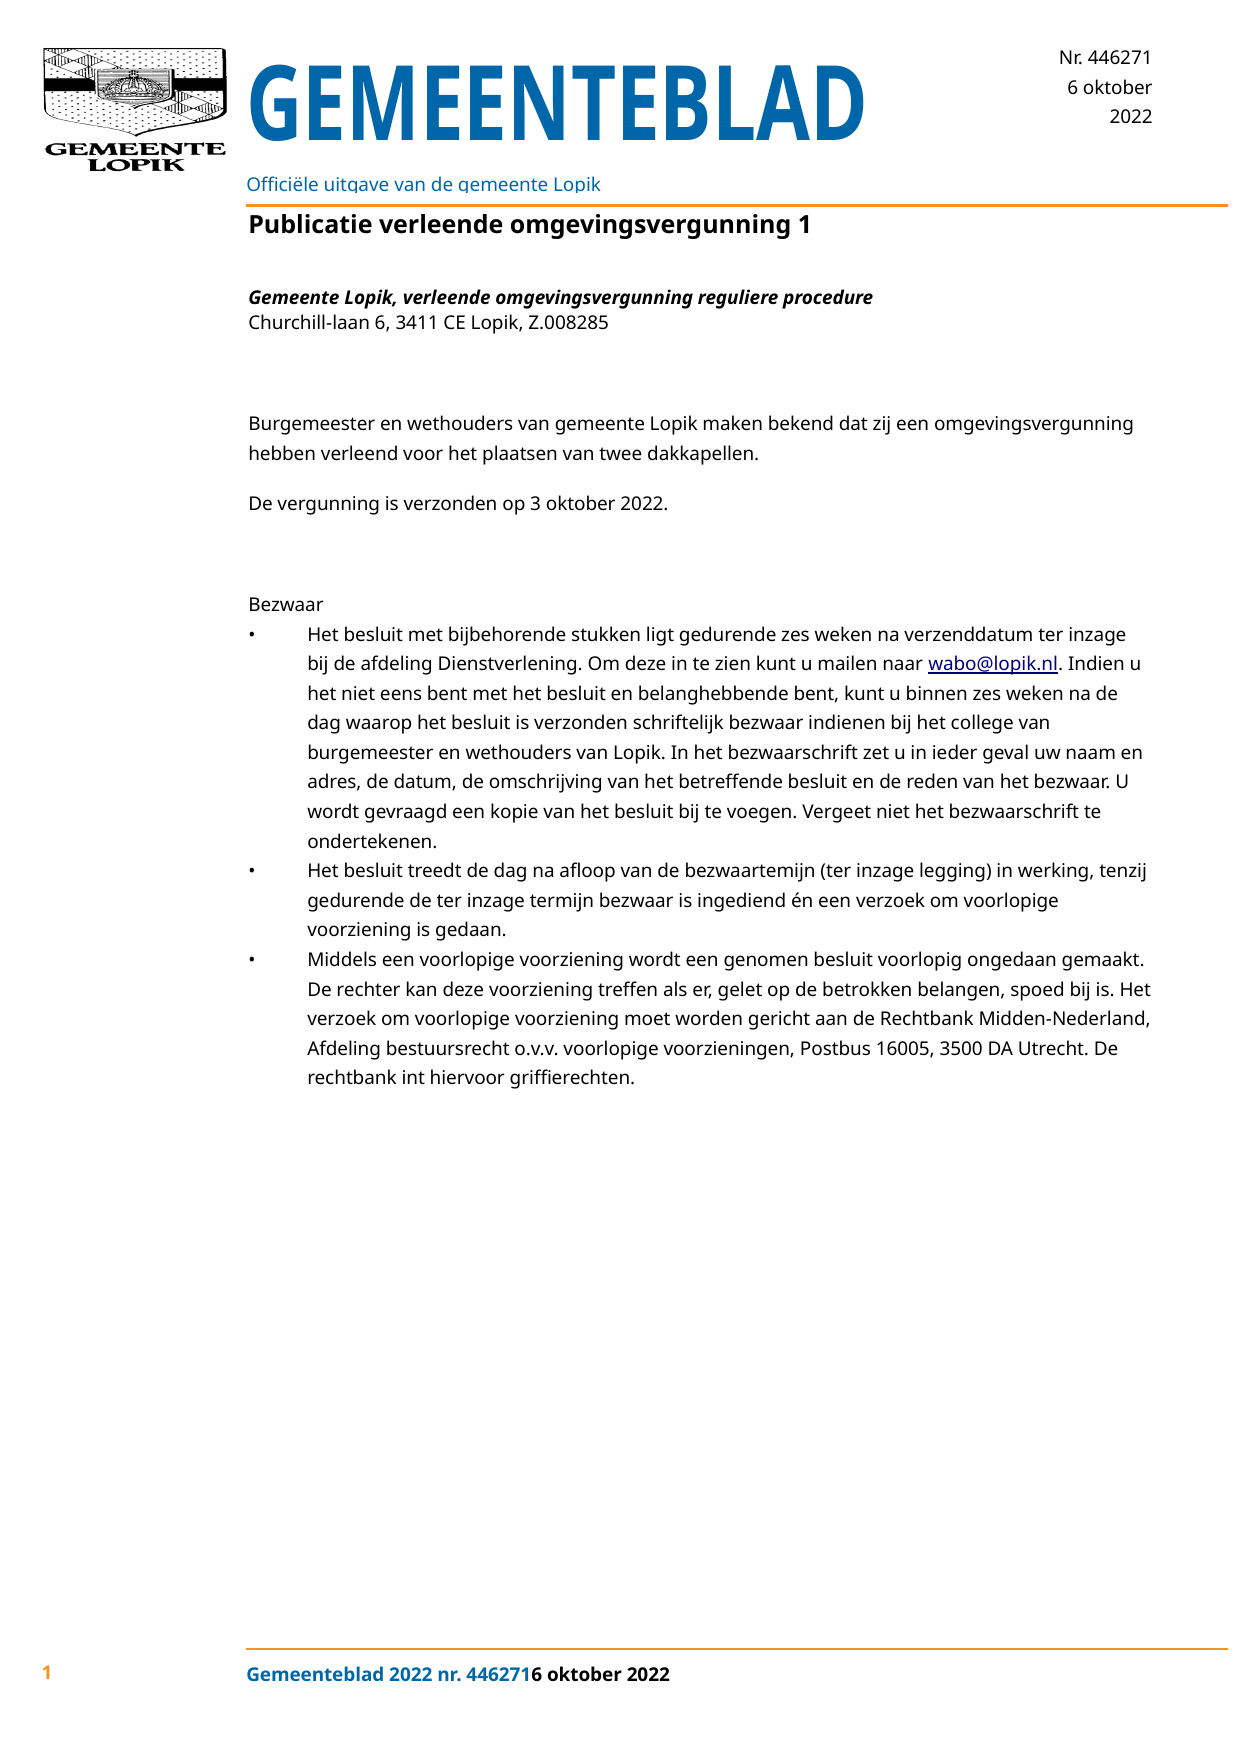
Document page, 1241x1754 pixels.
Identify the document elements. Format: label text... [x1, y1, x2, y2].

text De vergunning is verzonden op 3 oktober 2022. [248, 490, 1152, 516]
list Het besluit treedt de dag na afloop van de bezwaartemijn (ter inzage legging) in werking, tenzij gedurende de ter inzage termijn bezwaar is ingediend én een verzoek om voorlopige voorziening is gedaan. [248, 857, 1152, 942]
list Het besluit met bijbehorende stukken ligt gedurende zes weken na verzenddatum ter inzage bij de afdeling Dienstverlening. Om deze in te zien kunt u mailen naar wabo@lopik.nl. Indien u het niet eens bent met het besluit en belanghebbende bent, kunt u binnen zes weken na de dag waarop het besluit is verzonden schriftelijk bezwaar indienen bij het college van burgemeester en wethouders van Lopik. In het bezwaarschrift zet u in ieder geval uw naam en adres, de datum, de omschrijving van het betreffende besluit en de reden van het bezwaar. U wordt gevraagd een kopie van het besluit bij te voegen. Vergeet niet het bezwaarschrift te ondertekenen. [248, 621, 1152, 854]
text Publicatie verleende omgevingsvergunning 1 [248, 207, 1152, 241]
list Middels een voorlopige voorziening wordt een genomen besluit voorlopig ongedaan gemaakt. De rechter kan deze voorziening treffen als er, gelet op de betrokken belangen, spoed bij is. Het verzoek om voorlopige voorziening moet worden gericht aan de Rechtbank Midden-Nederland, Afdeling bestuursrecht o.v.v. voorlopige voorzieningen, Postbus 16005, 3500 DA Utrecht. De rechtbank int hiervoor griffierechten. [248, 946, 1152, 1090]
text Burgemeester en wethouders van gemeente Lopik maken bekend dat zij een omgevingsvergunning hebben verleend voor het plaatsen van twee dakkapellen. [248, 410, 1152, 466]
text Gemeente Lopik, verleende omgevingsvergunning reguliere procedure [248, 284, 1152, 309]
text Churchill-laan 6, 3411 CE Lopik, Z.008285 [248, 309, 1152, 335]
picture [41, 47, 231, 172]
text Bezwaar [248, 591, 1152, 617]
